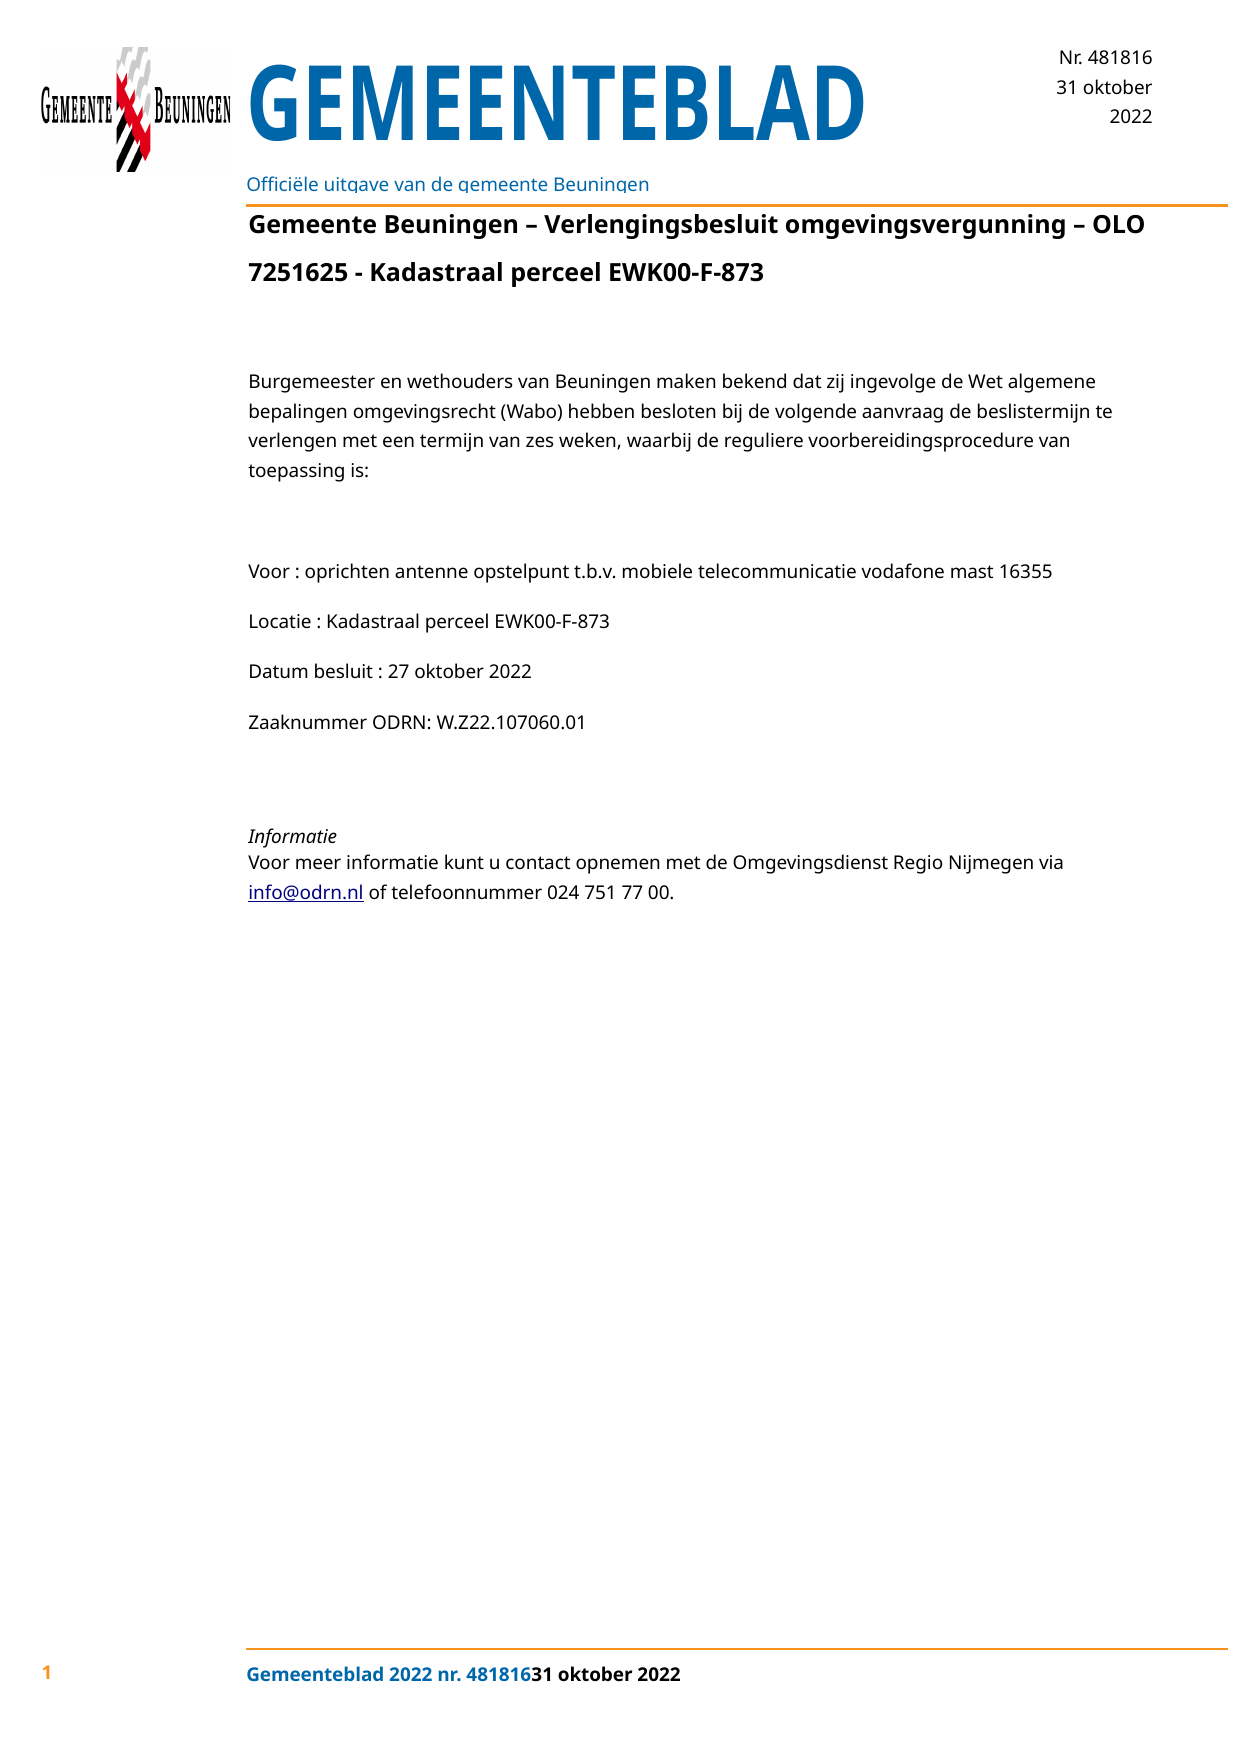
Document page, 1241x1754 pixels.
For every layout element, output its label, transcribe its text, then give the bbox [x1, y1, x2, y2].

text Zaaknummer ODRN: W.Z22.107060.01 [248, 709, 1152, 735]
text Locatie : Kadastraal perceel EWK00-F-873 [248, 608, 1152, 634]
text Voor meer informatie kunt u contact opnemen met de Omgevingsdienst Regio Nijmegen via info@odrn.nl of telefoonnummer 024 751 77 00. [248, 849, 1152, 904]
text Datum besluit : 27 oktober 2022 [248, 659, 1152, 684]
text Gemeente Beuningen – Verlengingsbesluit omgevingsvergunning – OLO 7251625 - Kadastraal perceel EWK00-F-873 [248, 207, 1152, 288]
picture [41, 47, 231, 172]
text Informatie [248, 823, 1152, 849]
text Voor : oprichten antenne opstelpunt t.b.v. mobiele telecommunicatie vodafone mast 16355 [248, 558, 1152, 584]
text Burgemeester en wethouders van Beuningen maken bekend dat zij ingevolge de Wet algemene bepalingen omgevingsrecht (Wabo) hebben besloten bij de volgende aanvraag de beslistermijn te verlengen met een termijn van zes weken, waarbij de reguliere voorbereidingsprocedure van toepassing is: [248, 368, 1152, 483]
